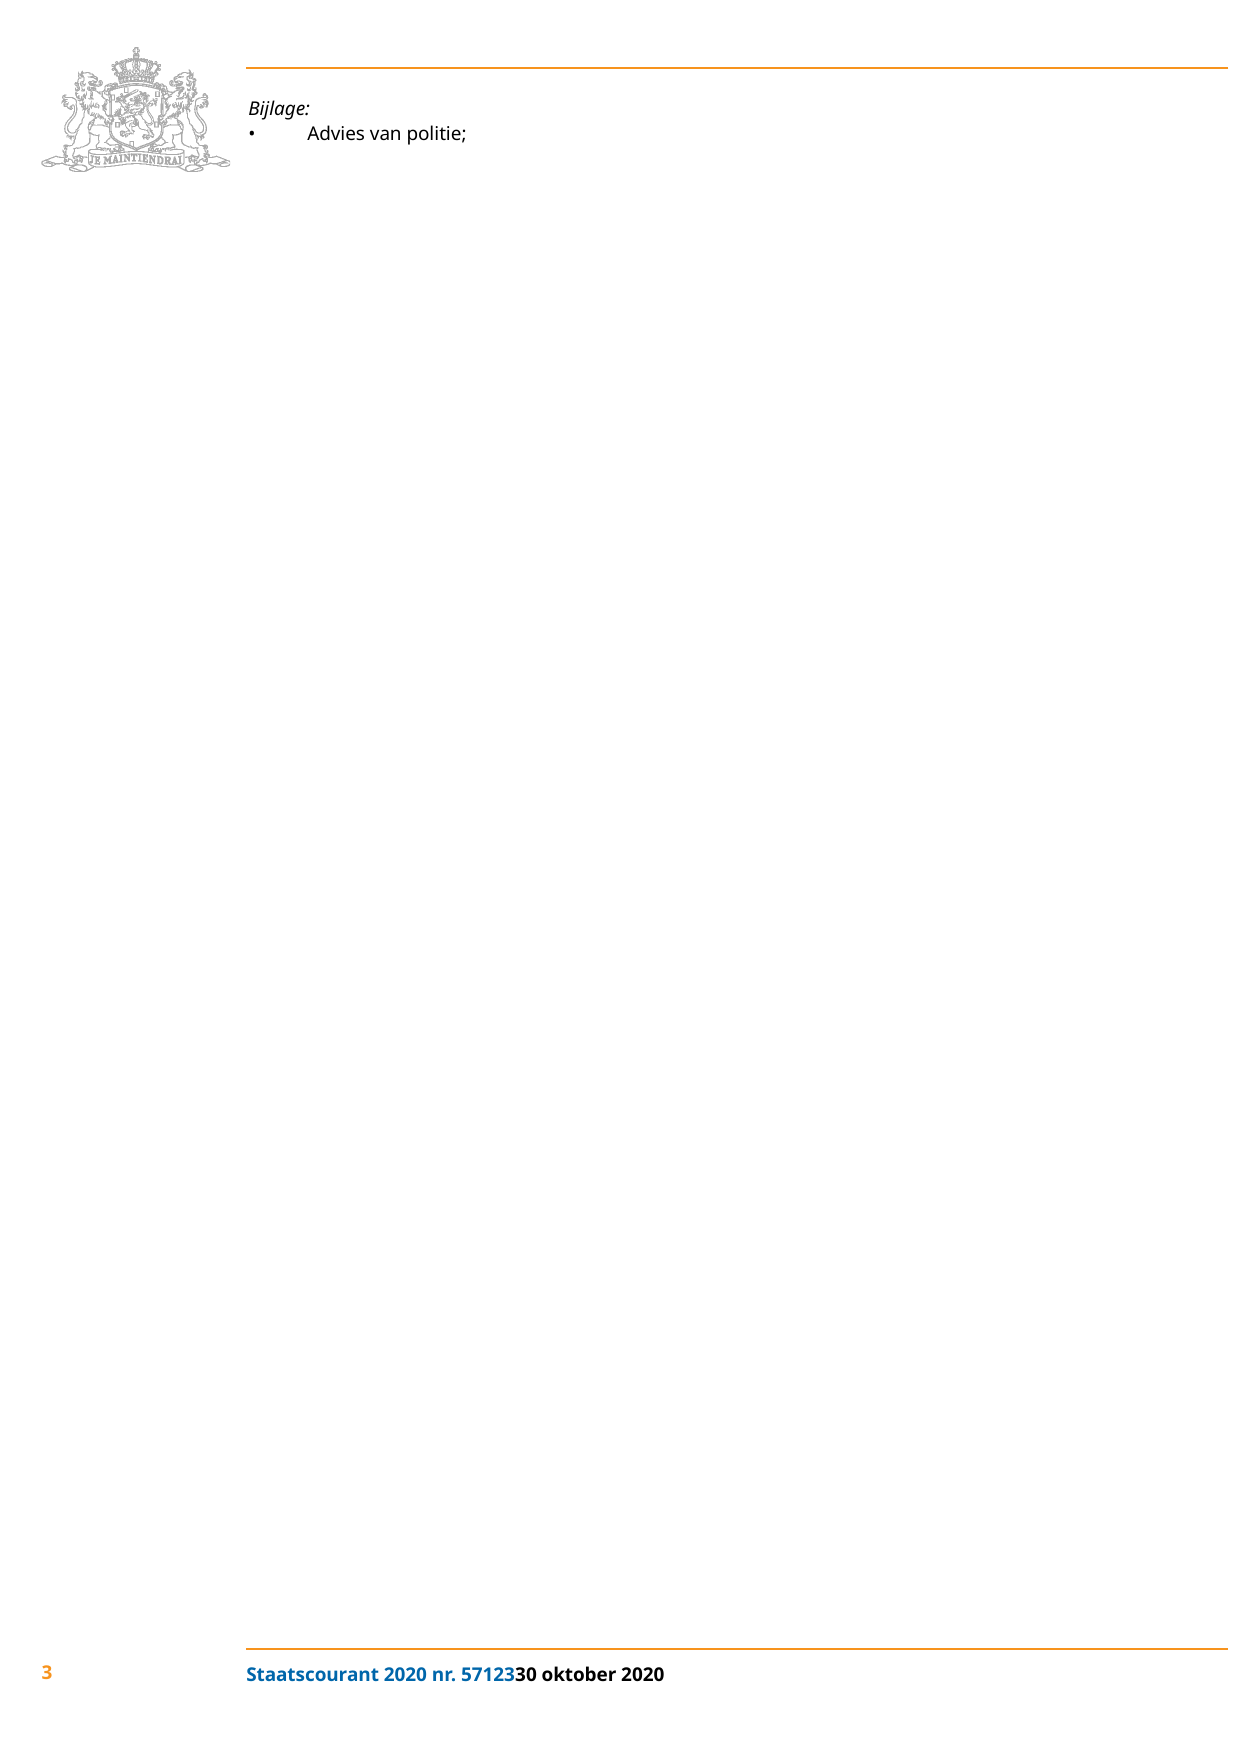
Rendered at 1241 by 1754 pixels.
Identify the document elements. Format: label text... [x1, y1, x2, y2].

text Bijlage: [248, 95, 1152, 121]
picture [41, 47, 231, 172]
list Advies van politie; [248, 121, 1152, 146]
